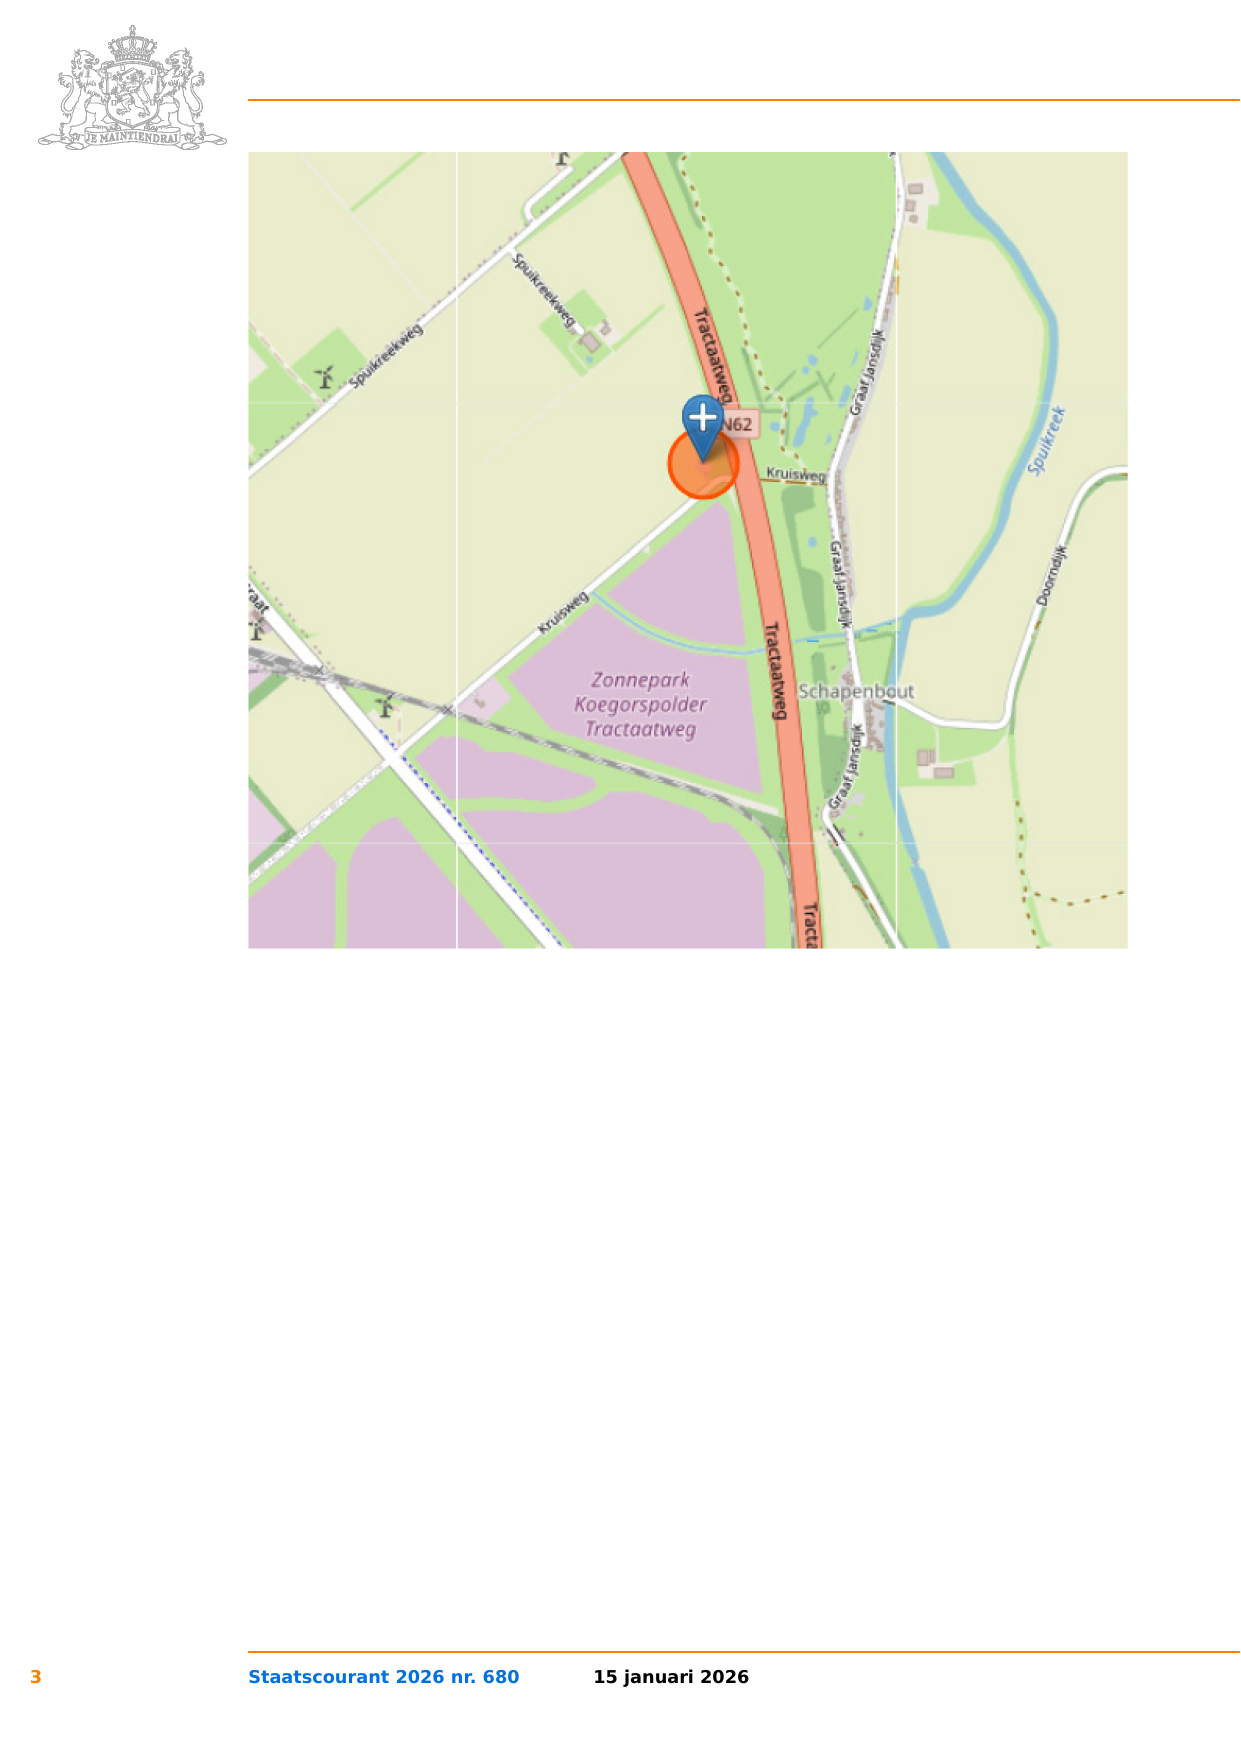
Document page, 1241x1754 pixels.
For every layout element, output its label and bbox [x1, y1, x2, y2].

picture [38, 25, 227, 150]
picture [248, 151, 1128, 949]
